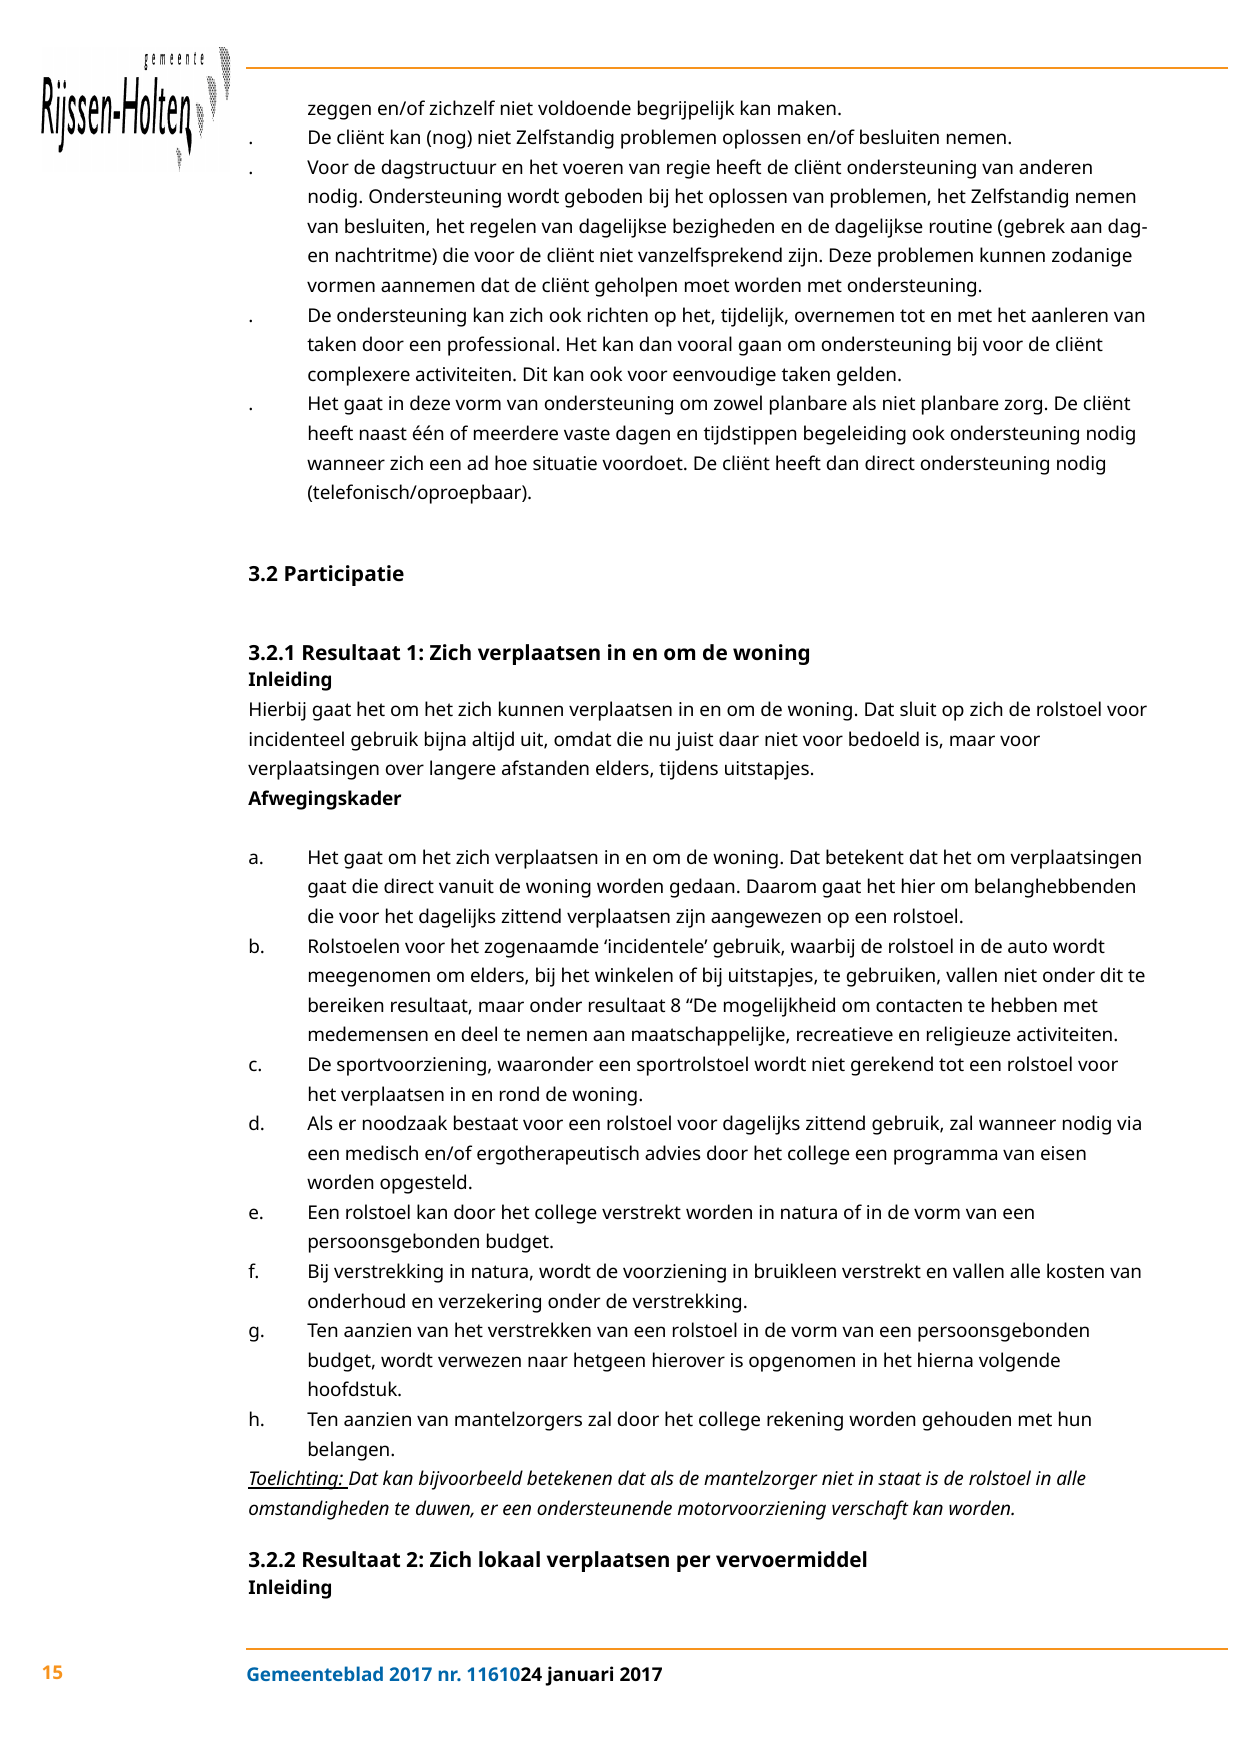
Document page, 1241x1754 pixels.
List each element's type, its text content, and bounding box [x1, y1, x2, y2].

list Rolstoelen voor het zogenaamde ‘incidentele’ gebruik, waarbij de rolstoel in de auto wordt meegenomen om elders, bij het winkelen of bij uitstapjes, te gebruiken, vallen niet onder dit te bereiken resultaat, maar onder resultaat 8 “De mogelijkheid om contacten te hebben met medemensen en deel te nemen aan maatschappelijke, recreatieve en religieuze activiteiten. [248, 933, 1152, 1047]
text Hierbij gaat het om het zich kunnen verplaatsen in en om de woning. Dat sluit op zich de rolstoel voor incidenteel gebruik bijna altijd uit, omdat die nu juist daar niet voor bedoeld is, maar voor verplaatsingen over langere afstanden elders, tijdens uitstapjes. [248, 696, 1152, 781]
text Inleiding [248, 1574, 1152, 1599]
list Ten aanzien van het verstrekken van een rolstoel in de vorm van een persoonsgebonden budget, wordt verwezen naar hetgeen hierover is opgenomen in het hierna volgende hoofdstuk. [248, 1317, 1152, 1402]
list Ten aanzien van mantelzorgers zal door het college rekening worden gehouden met hun belangen. [248, 1406, 1152, 1462]
text Inleiding [248, 667, 1152, 692]
list De cliënt kan (nog) niet Zelfstandig problemen oplossen en/of besluiten nemen. [248, 124, 1152, 150]
picture [41, 47, 231, 172]
text Toelichting: Dat kan bijvoorbeeld betekenen dat als de mantelzorger niet in staat is de rolstoel in alle omstandigheden te duwen, er een ondersteunende motorvoorziening verschaft kan worden. [248, 1465, 1152, 1521]
text Afwegingskader [248, 785, 1152, 811]
list De sportvoorziening, waaronder een sportrolstoel wordt niet gerekend tot een rolstoel voor het verplaatsen in en rond de woning. [248, 1051, 1152, 1107]
list zeggen en/of zichzelf niet voldoende begrijpelijk kan maken. [248, 95, 1152, 121]
list Als er noodzaak bestaat voor een rolstoel voor dagelijks zittend gebruik, zal wanneer nodig via een medisch en/of ergotherapeutisch advies door het college een programma van eisen worden opgesteld. [248, 1110, 1152, 1195]
list Het gaat in deze vorm van ondersteuning om zowel planbare als niet planbare zorg. De cliënt heeft naast één of meerdere vaste dagen en tijdstippen begeleiding ook ondersteuning nodig wanneer zich een ad hoe situatie voordoet. De cliënt heeft dan direct ondersteuning nodig (telefonisch/oproepbaar). [248, 391, 1152, 505]
text 3.2.1 Resultaat 1: Zich verplaatsen in en om de woning [248, 638, 1152, 667]
list Een rolstoel kan door het college verstrekt worden in natura of in de vorm van een persoonsgebonden budget. [248, 1199, 1152, 1254]
text 3.2.2 Resultaat 2: Zich lokaal verplaatsen per vervoermiddel [248, 1545, 1152, 1574]
list Het gaat om het zich verplaatsen in en om de woning. Dat betekent dat het om verplaatsingen gaat die direct vanuit de woning worden gedaan. Daarom gaat het hier om belanghebbenden die voor het dagelijks zittend verplaatsen zijn aangewezen op een rolstoel. [248, 844, 1152, 929]
text 3.2 Participatie [248, 559, 1152, 588]
list Bij verstrekking in natura, wordt de voorziening in bruikleen verstrekt en vallen alle kosten van onderhoud en verzekering onder de verstrekking. [248, 1258, 1152, 1314]
list De ondersteuning kan zich ook richten op het, tijdelijk, overnemen tot en met het aanleren van taken door een professional. Het kan dan vooral gaan om ondersteuning bij voor de cliënt complexere activiteiten. Dit kan ook voor eenvoudige taken gelden. [248, 302, 1152, 387]
list Voor de dagstructuur en het voeren van regie heeft de cliënt ondersteuning van anderen nodig. Ondersteuning wordt geboden bij het oplossen van problemen, het Zelfstandig nemen van besluiten, het regelen van dagelijkse bezigheden en de dagelijkse routine (gebrek aan dag- en nachtritme) die voor de cliënt niet vanzelfsprekend zijn. Deze problemen kunnen zodanige vormen aannemen dat de cliënt geholpen moet worden met ondersteuning. [248, 154, 1152, 298]
